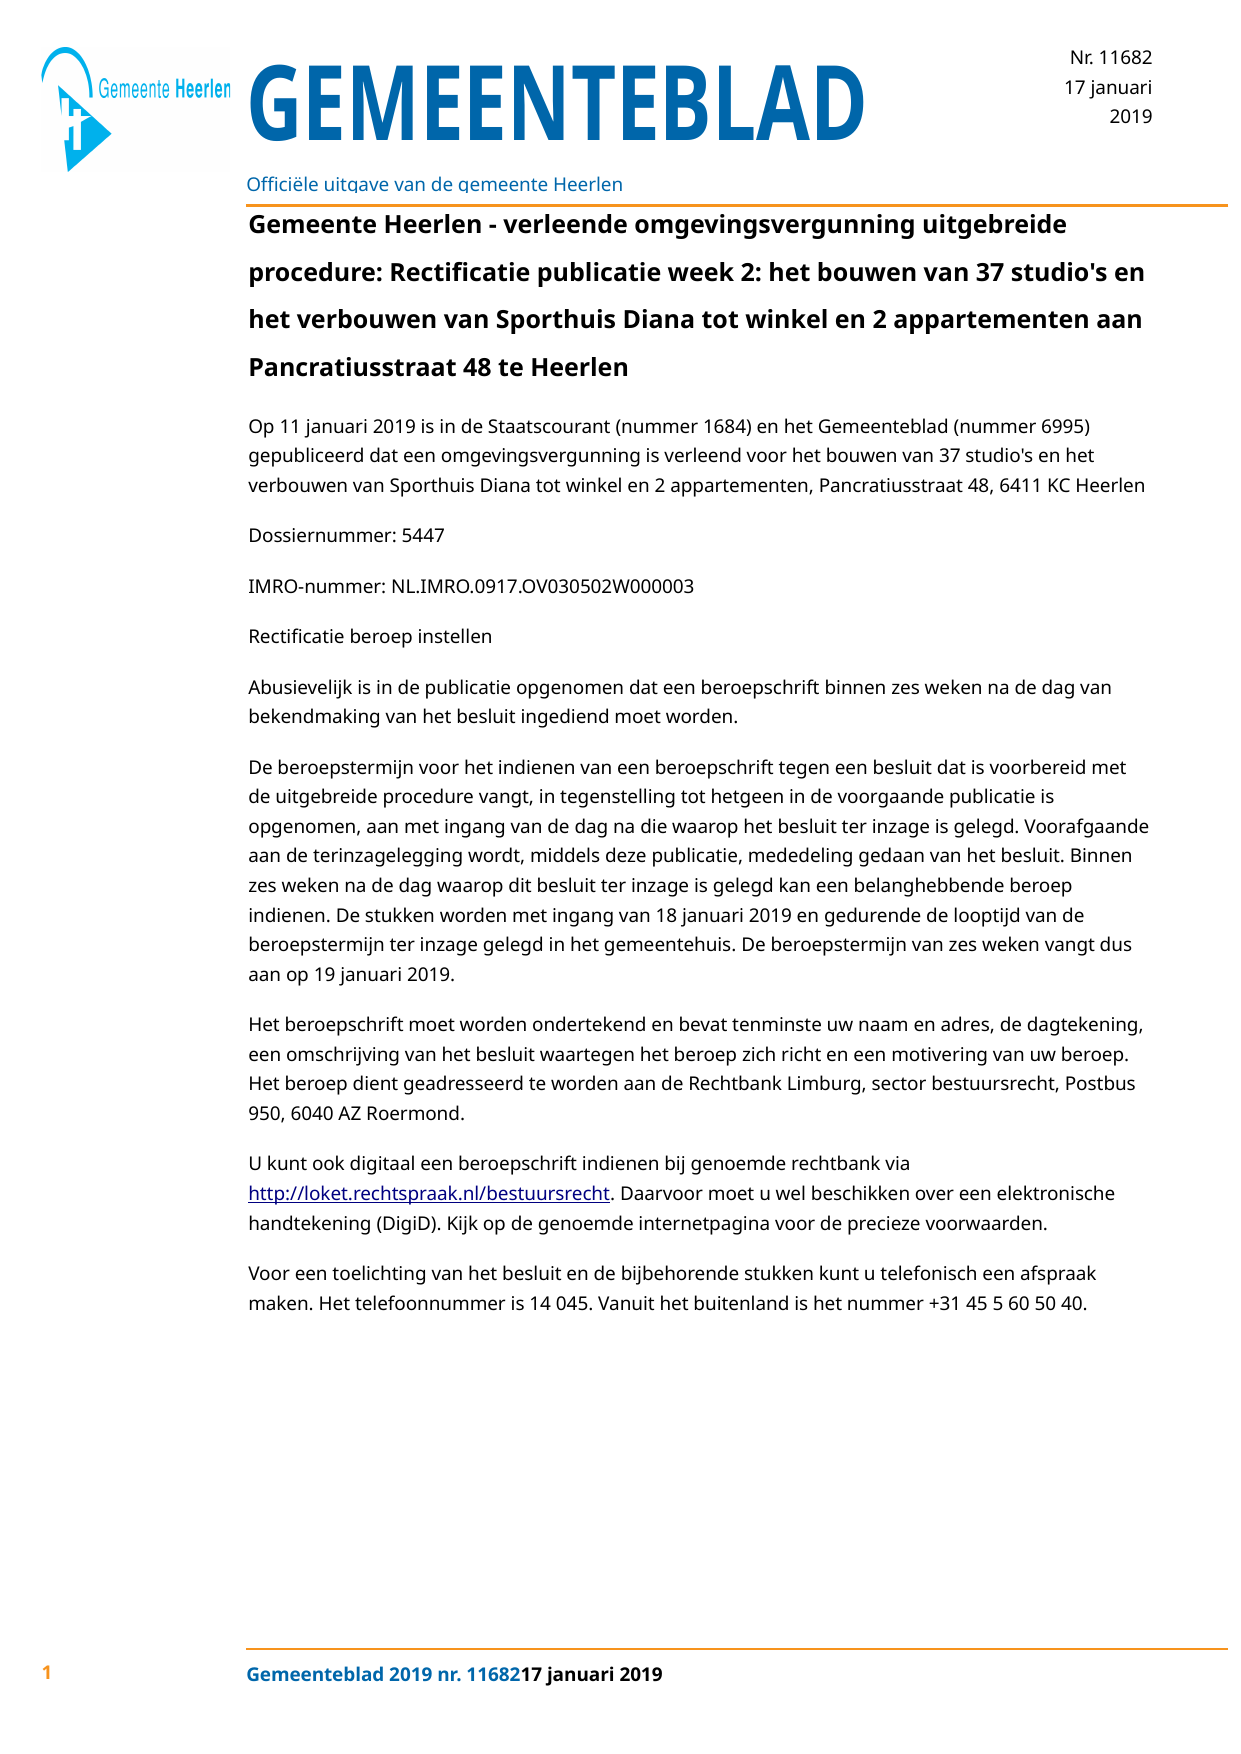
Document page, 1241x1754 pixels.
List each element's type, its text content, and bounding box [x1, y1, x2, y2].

text Rectificatie beroep instellen [248, 623, 1152, 649]
text Abusievelijk is in de publicatie opgenomen dat een beroepschrift binnen zes weken na de dag van bekendmaking van het besluit ingediend moet worden. [248, 674, 1152, 729]
text Op 11 januari 2019 is in de Staatscourant (nummer 1684) en het Gemeenteblad (nummer 6995) gepubliceerd dat een omgevingsvergunning is verleend voor het bouwen van 37 studio's en het verbouwen van Sporthuis Diana tot winkel en 2 appartementen, Pancratiusstraat 48, 6411 KC Heerlen [248, 413, 1152, 498]
text Gemeente Heerlen - verleende omgevingsvergunning uitgebreide procedure: Rectificatie publicatie week 2: het bouwen van 37 studio's en het verbouwen van Sporthuis Diana tot winkel en 2 appartementen aan Pancratiusstraat 48 te Heerlen [248, 207, 1152, 384]
text Het beroepschrift moet worden ondertekend en bevat tenminste uw naam en adres, de dagtekening, een omschrijving van het besluit waartegen het beroep zich richt en een motivering van uw beroep. Het beroep dient geadresseerd te worden aan de Rechtbank Limburg, sector bestuursrecht, Postbus 950, 6040 AZ Roermond. [248, 1011, 1152, 1126]
text IMRO-nummer: NL.IMRO.0917.OV030502W000003 [248, 573, 1152, 599]
picture [41, 47, 231, 172]
text U kunt ook digitaal een beroepschrift indienen bij genoemde rechtbank via http://loket.rechtspraak.nl/bestuursrecht. Daarvoor moet u wel beschikken over een elektronische handtekening (DigiD). Kijk op de genoemde internetpagina voor de precieze voorwaarden. [248, 1151, 1152, 1236]
text Dossiernummer: 5447 [248, 523, 1152, 548]
text Voor een toelichting van het besluit en de bijbehorende stukken kunt u telefonisch een afspraak maken. Het telefoonnummer is 14 045. Vanuit het buitenland is het nummer +31 45 5 60 50 40. [248, 1260, 1152, 1316]
picture [41, 47, 58, 70]
text De beroepstermijn voor het indienen van een beroepschrift tegen een besluit dat is voorbereid met de uitgebreide procedure vangt, in tegenstelling tot hetgeen in de voorgaande publicatie is opgenomen, aan met ingang van de dag na die waarop het besluit ter inzage is gelegd. Voorafgaande aan de terinzagelegging wordt, middels deze publicatie, mededeling gedaan van het besluit. Binnen zes weken na de dag waarop dit besluit ter inzage is gelegd kan een belanghebbende beroep indienen. De stukken worden met ingang van 18 januari 2019 en gedurende de looptijd van de beroepstermijn ter inzage gelegd in het gemeentehuis. De beroepstermijn van zes weken vangt dus aan op 19 januari 2019. [248, 754, 1152, 987]
